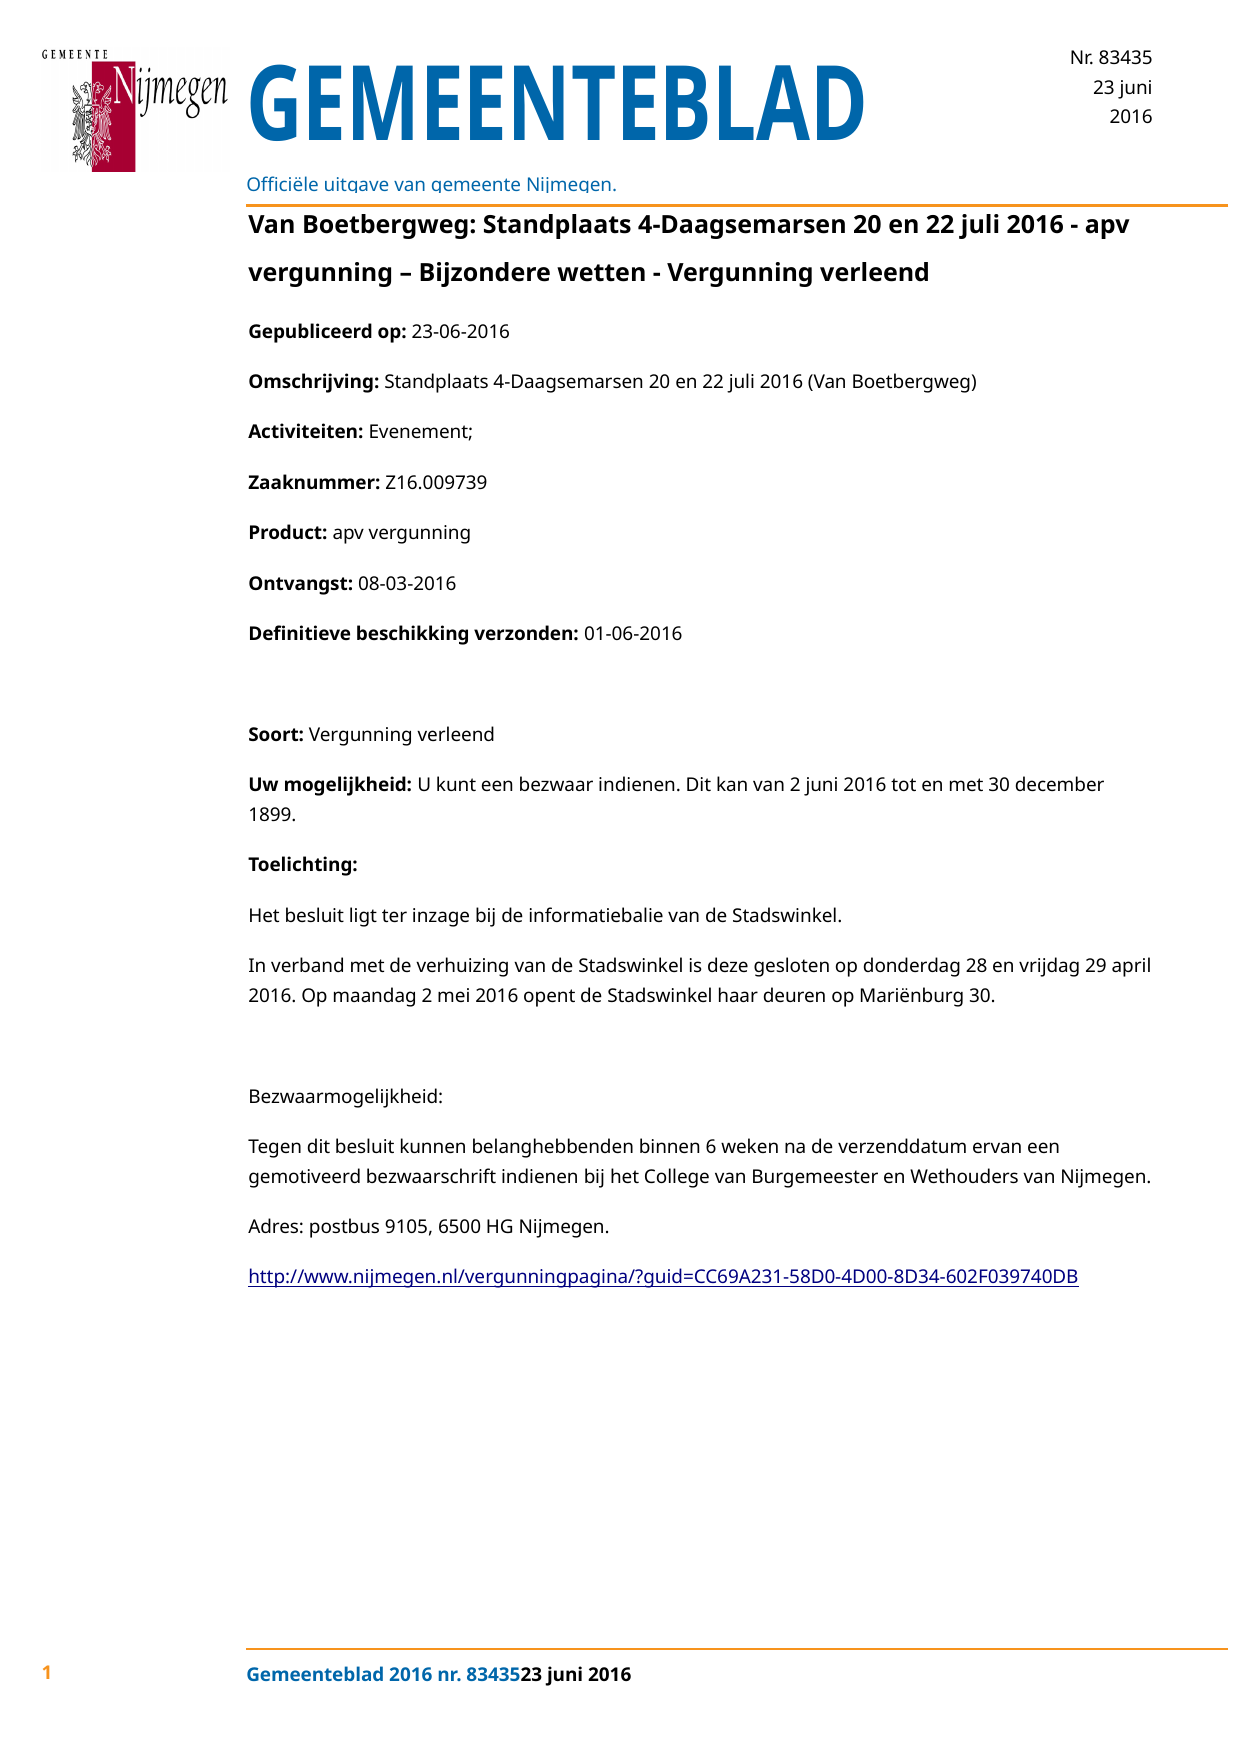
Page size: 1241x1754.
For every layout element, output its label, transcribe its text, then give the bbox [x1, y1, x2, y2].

text Soort: Vergunning verleend [248, 721, 1152, 747]
text Adres: postbus 9105, 6500 HG Nijmegen. [248, 1213, 1152, 1239]
text Ontvangst: 08-03-2016 [248, 570, 1152, 596]
text Van Boetbergweg: Standplaats 4-Daagsemarsen 20 en 22 juli 2016 - apv vergunning – Bijzondere wetten - Vergunning verleend [248, 207, 1152, 288]
picture [41, 47, 231, 172]
text Gepubliceerd op: 23-06-2016 [248, 318, 1152, 344]
text Bezwaarmogelijkheid: [248, 1083, 1152, 1109]
text Uw mogelijkheid: U kunt een bezwaar indienen. Dit kan van 2 juni 2016 tot en met 30 december 1899. [248, 772, 1152, 827]
text Het besluit ligt ter inzage bij de informatiebalie van de Stadswinkel. [248, 902, 1152, 928]
text Toelichting: [248, 852, 1152, 877]
text http://www.nijmegen.nl/vergunningpagina/?guid=CC69A231-58D0-4D00-8D34-602F039740DB [248, 1264, 1152, 1289]
text Definitieve beschikking verzonden: 01-06-2016 [248, 620, 1152, 646]
text Activiteiten: Evenement; [248, 419, 1152, 444]
text In verband met de verhuizing van de Stadswinkel is deze gesloten op donderdag 28 en vrijdag 29 april 2016. Op maandag 2 mei 2016 opent de Stadswinkel haar deuren op Mariënburg 30. [248, 952, 1152, 1008]
text Zaaknummer: Z16.009739 [248, 469, 1152, 495]
text Tegen dit besluit kunnen belanghebbenden binnen 6 weken na de verzenddatum ervan een gemotiveerd bezwaarschrift indienen bij het College van Burgemeester en Wethouders van Nijmegen. [248, 1133, 1152, 1189]
text Omschrijving: Standplaats 4-Daagsemarsen 20 en 22 juli 2016 (Van Boetbergweg) [248, 368, 1152, 394]
text Product: apv vergunning [248, 519, 1152, 545]
